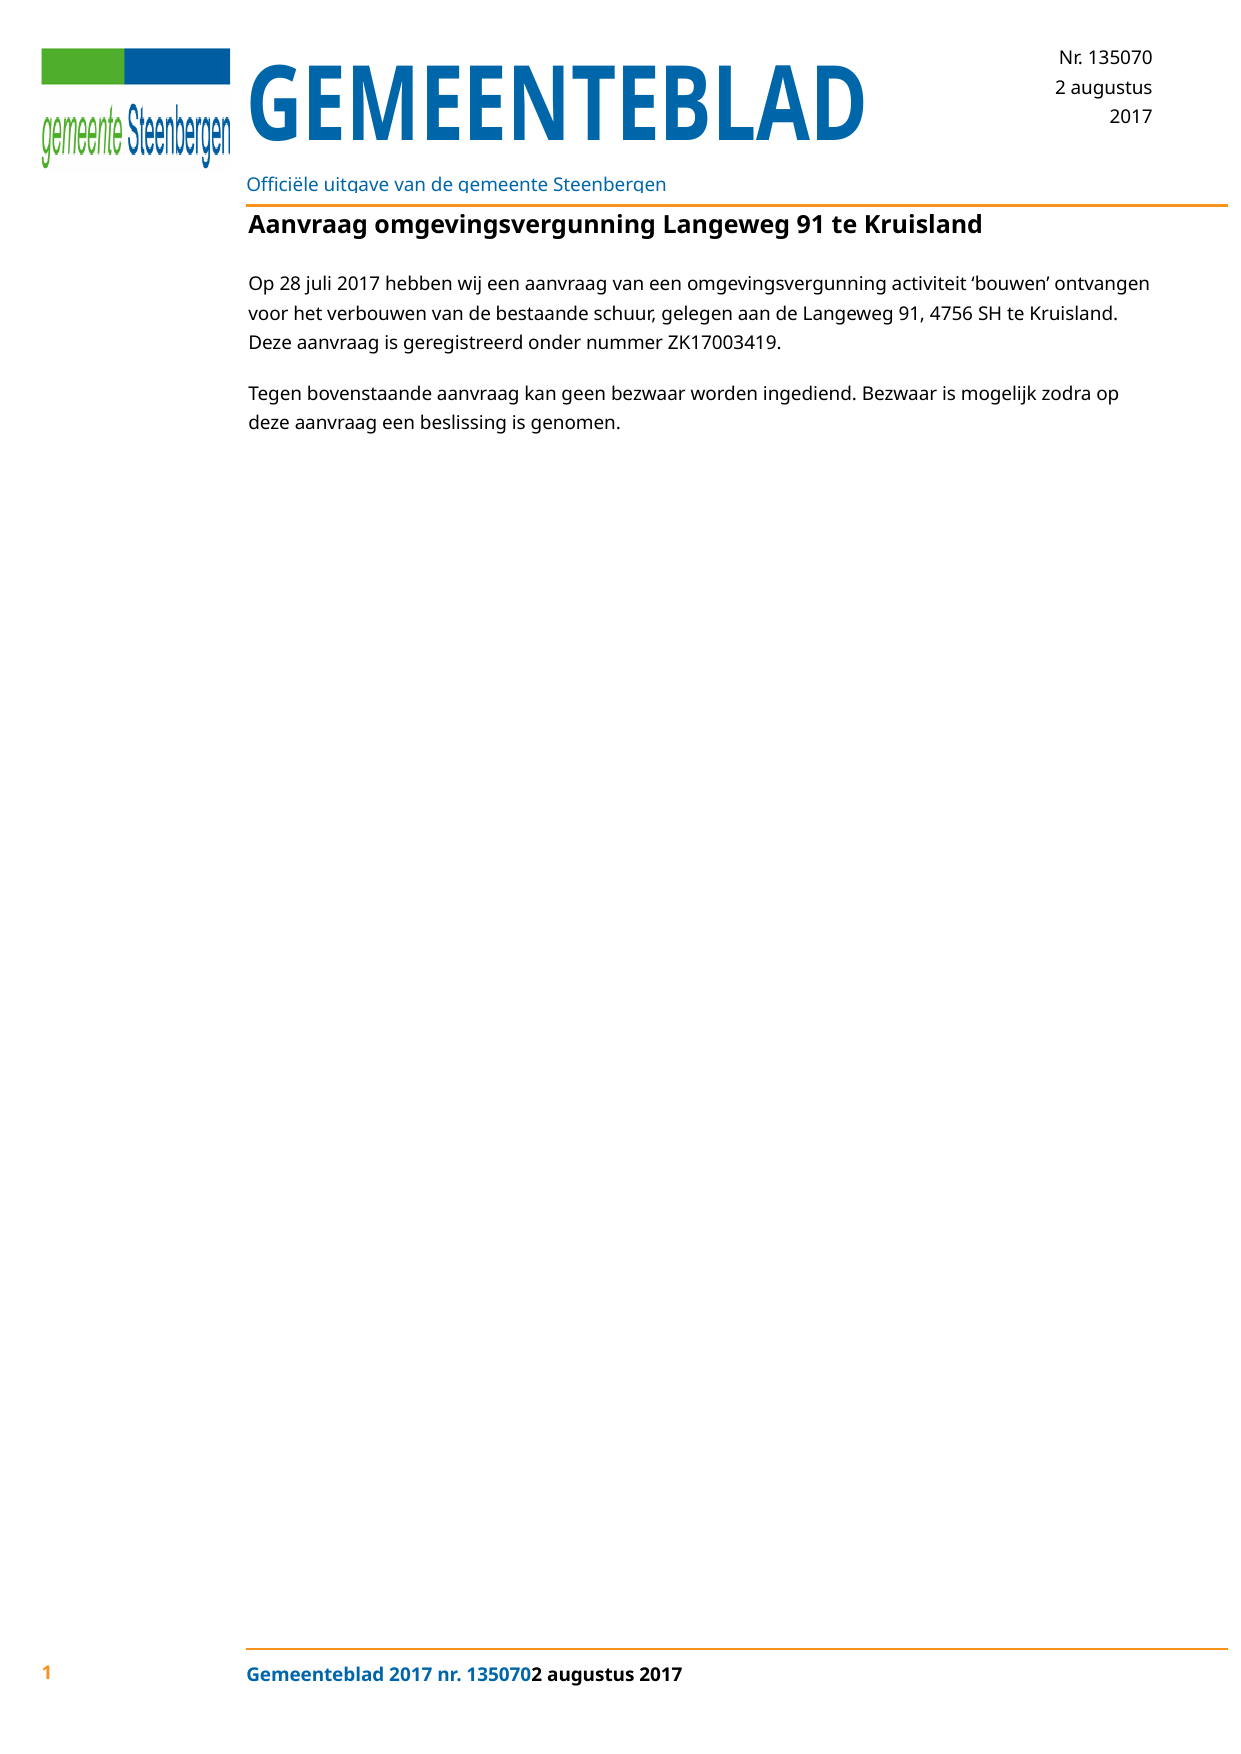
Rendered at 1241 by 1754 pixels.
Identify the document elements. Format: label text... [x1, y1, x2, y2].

picture [41, 47, 231, 172]
text Tegen bovenstaande aanvraag kan geen bezwaar worden ingediend. Bezwaar is mogelijk zodra op deze aanvraag een beslissing is genomen. [248, 380, 1152, 435]
text Aanvraag omgevingsvergunning Langeweg 91 te Kruisland [248, 207, 1152, 241]
text Op 28 juli 2017 hebben wij een aanvraag van een omgevingsvergunning activiteit ‘bouwen’ ontvangen voor het verbouwen van de bestaande schuur, gelegen aan de Langeweg 91, 4756 SH te Kruisland. Deze aanvraag is geregistreerd onder nummer ZK17003419. [248, 270, 1152, 355]
